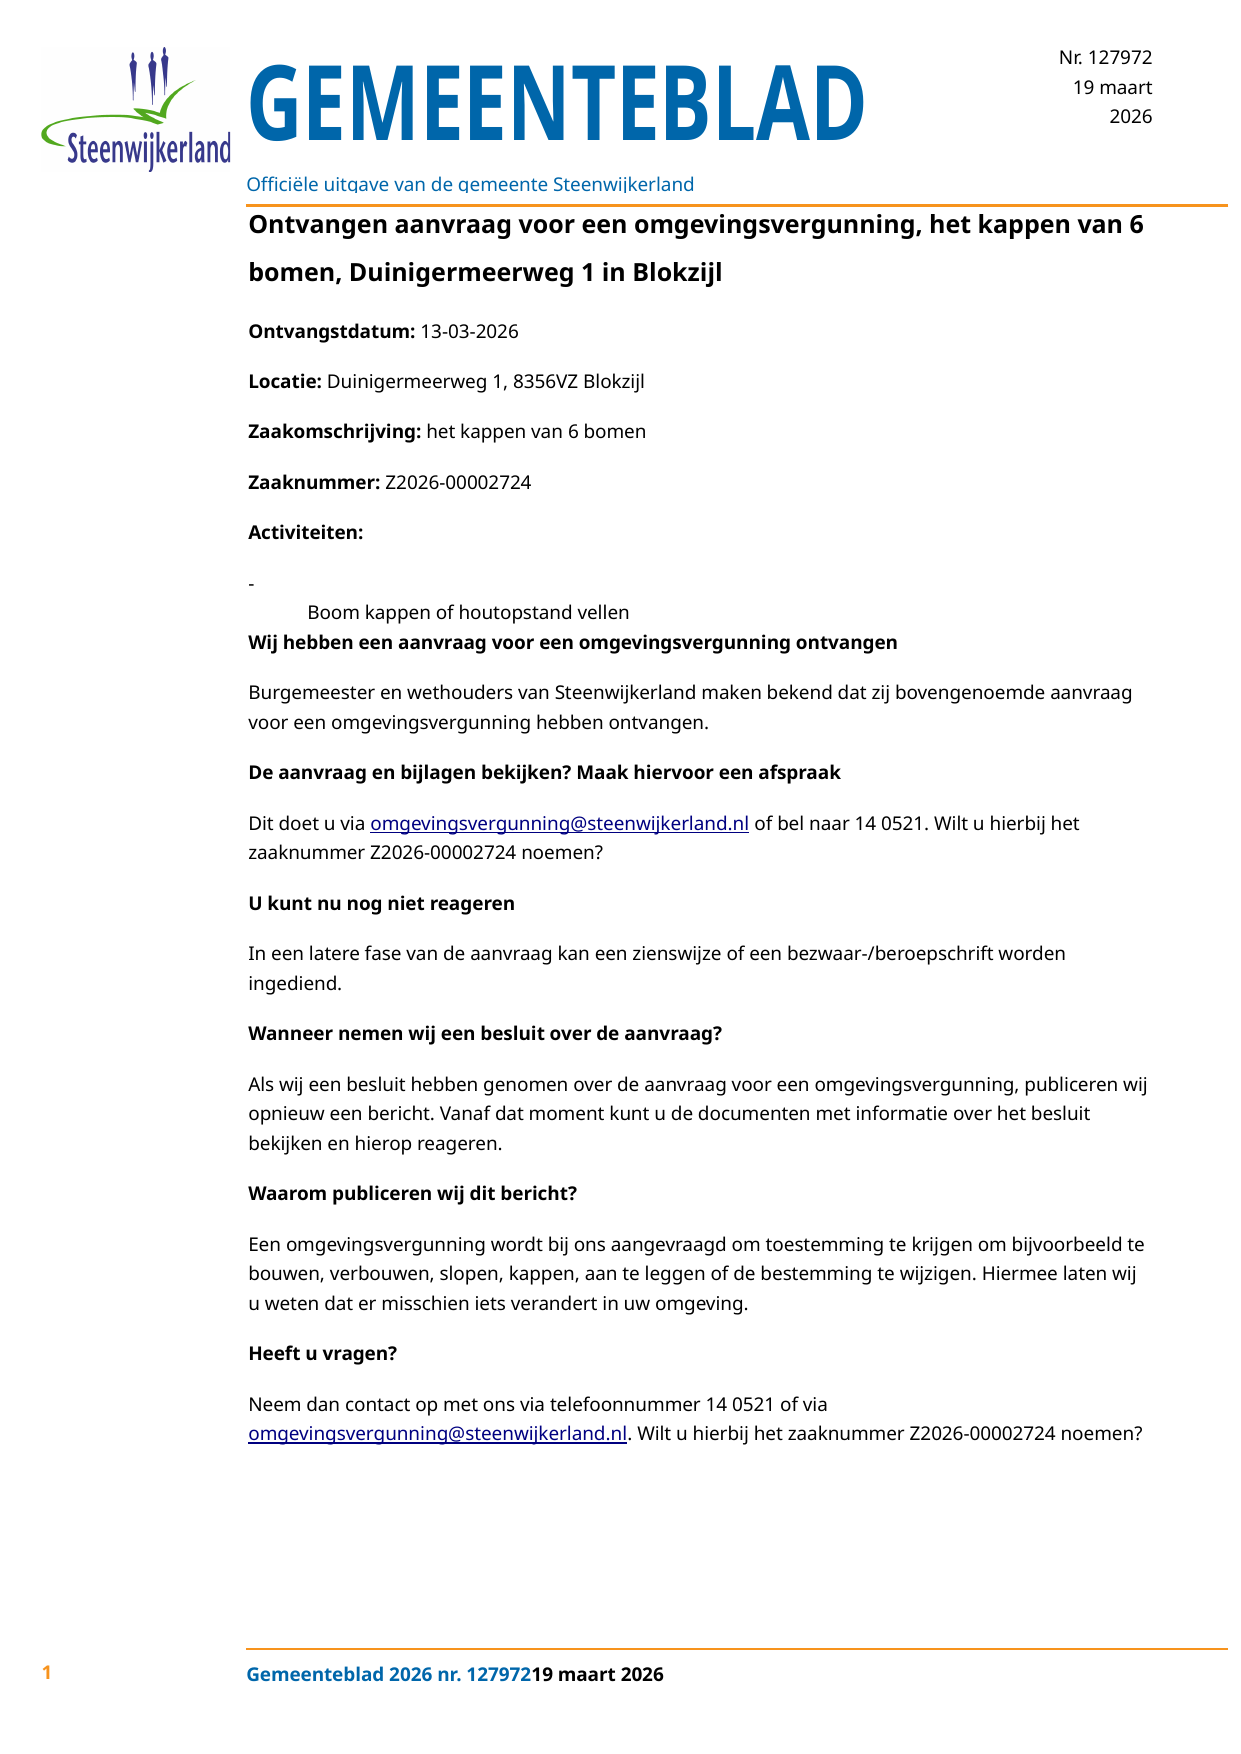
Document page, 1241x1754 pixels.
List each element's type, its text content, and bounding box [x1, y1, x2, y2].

text Zaakomschrijving: het kappen van 6 bomen [248, 419, 1152, 444]
text Ontvangstdatum: 13-03-2026 [248, 318, 1152, 344]
list Boom kappen of houtopstand vellen [248, 599, 1152, 625]
text Wij hebben een aanvraag voor een omgevingsvergunning ontvangen [248, 629, 1152, 655]
text Locatie: Duinigermeerweg 1, 8356VZ Blokzijl [248, 368, 1152, 394]
text Een omgevingsvergunning wordt bij ons aangevraagd om toestemming te krijgen om bijvoorbeeld te bouwen, verbouwen, slopen, kappen, aan te leggen of de bestemming te wijzigen. Hiermee laten wij u weten dat er misschien iets verandert in uw omgeving. [248, 1231, 1152, 1316]
text Activiteiten: [248, 519, 1152, 545]
text U kunt nu nog niet reageren [248, 890, 1152, 916]
text Wanneer nemen wij een besluit over de aanvraag? [248, 1020, 1152, 1046]
text Heeft u vragen? [248, 1340, 1152, 1366]
text Waarom publiceren wij dit bericht? [248, 1180, 1152, 1206]
text Als wij een besluit hebben genomen over de aanvraag voor een omgevingsvergunning, publiceren wij opnieuw een bericht. Vanaf dat moment kunt u de documenten met informatie over het besluit bekijken en hierop reageren. [248, 1071, 1152, 1156]
text Ontvangen aanvraag voor een omgevingsvergunning, het kappen van 6 bomen, Duinigermeerweg 1 in Blokzijl [248, 207, 1152, 288]
text Zaaknummer: Z2026-00002724 [248, 469, 1152, 495]
text Dit doet u via omgevingsvergunning@steenwijkerland.nl of bel naar 14 0521. Wilt u hierbij het zaaknummer Z2026-00002724 noemen? [248, 810, 1152, 865]
picture [41, 47, 231, 172]
text In een latere fase van de aanvraag kan een zienswijze of een bezwaar-/beroepschrift worden ingediend. [248, 940, 1152, 996]
text Neem dan contact op met ons via telefoonnummer 14 0521 of via omgevingsvergunning@steenwijkerland.nl. Wilt u hierbij het zaaknummer Z2026-00002724 noemen? [248, 1391, 1152, 1446]
text Burgemeester en wethouders van Steenwijkerland maken bekend dat zij bovengenoemde aanvraag voor een omgevingsvergunning hebben ontvangen. [248, 679, 1152, 735]
text De aanvraag en bijlagen bekijken? Maak hiervoor een afspraak [248, 759, 1152, 785]
